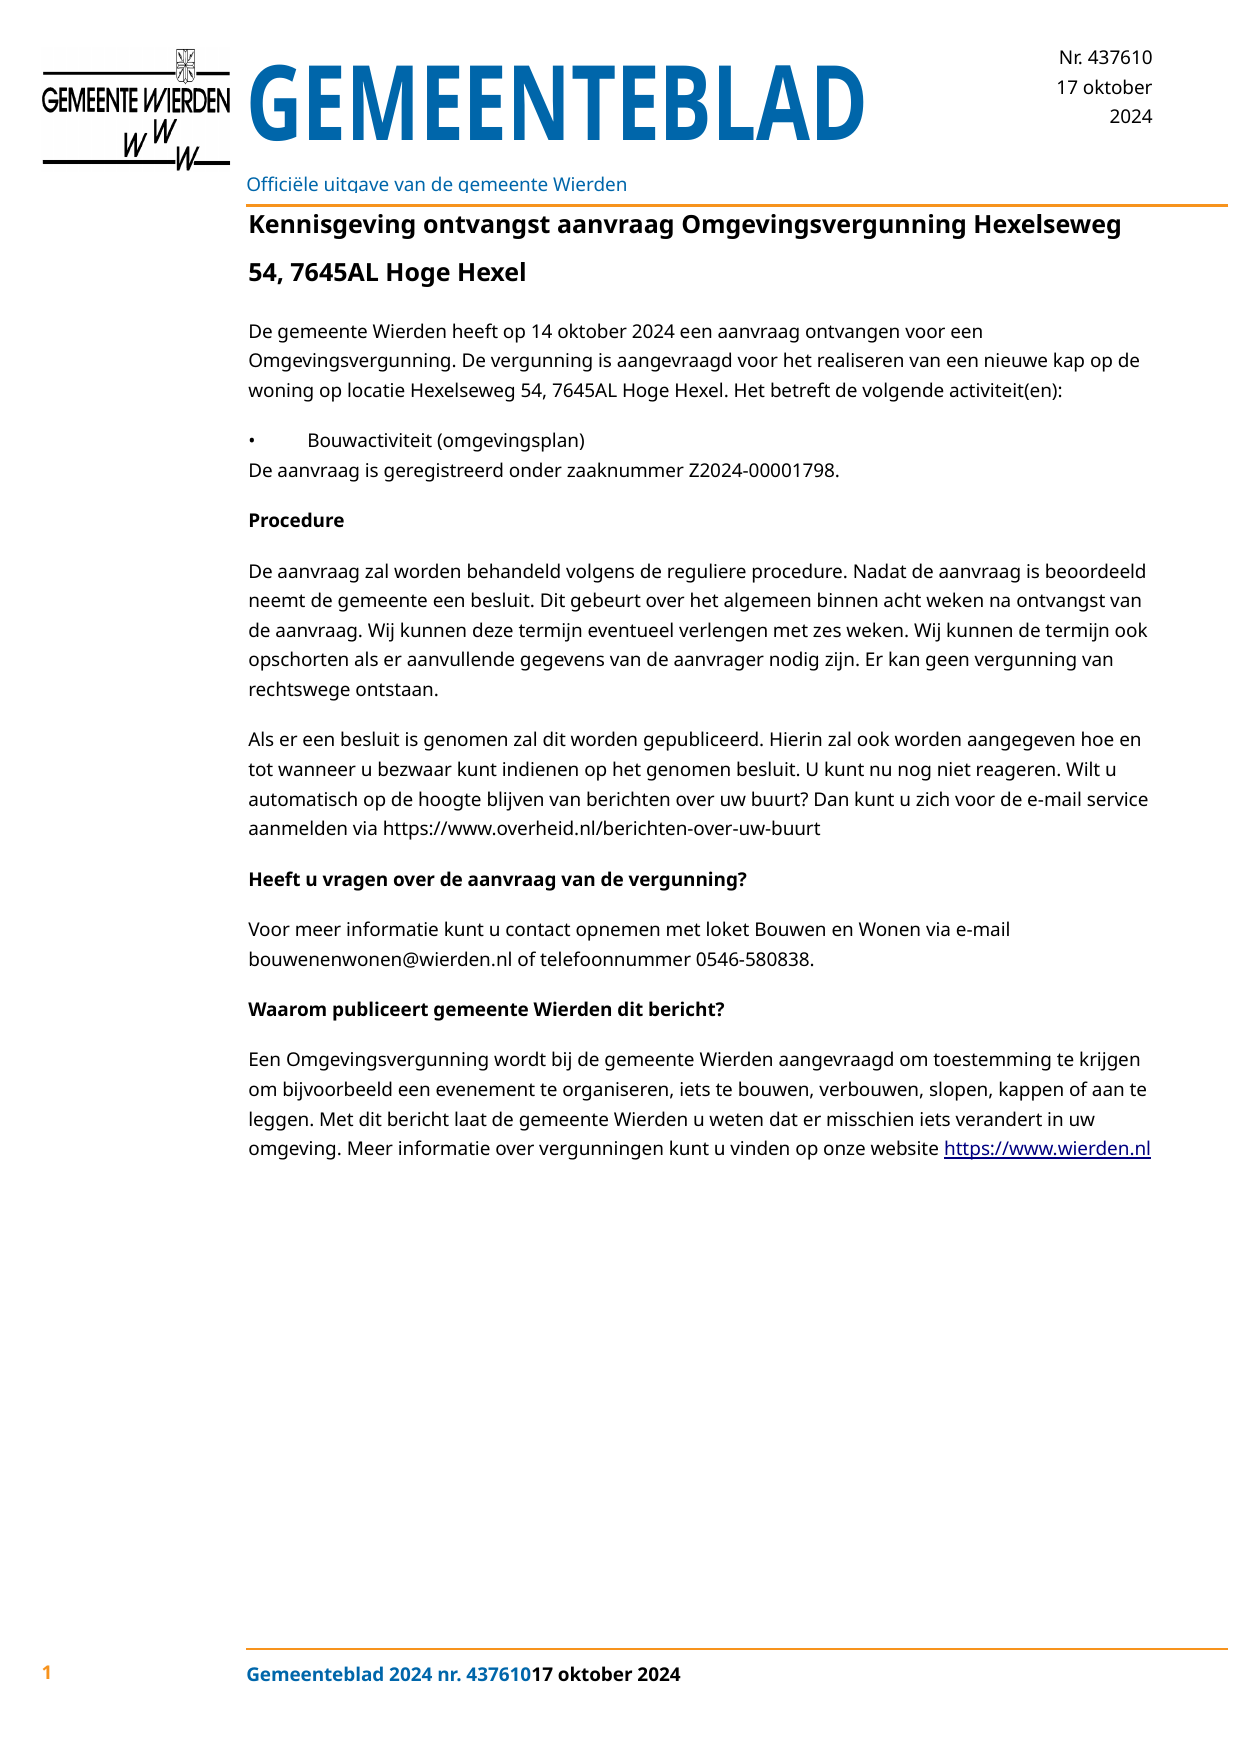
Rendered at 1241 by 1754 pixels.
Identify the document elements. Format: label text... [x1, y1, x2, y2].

text De gemeente Wierden heeft op 14 oktober 2024 een aanvraag ontvangen voor een Omgevingsvergunning. De vergunning is aangevraagd voor het realiseren van een nieuwe kap op de woning op locatie Hexelseweg 54, 7645AL Hoge Hexel. Het betreft de volgende activiteit(en): [248, 318, 1152, 403]
text Procedure [248, 507, 1152, 533]
list Bouwactiviteit (omgevingsplan) [248, 427, 1152, 453]
text Een Omgevingsvergunning wordt bij de gemeente Wierden aangevraagd om toestemming te krijgen om bijvoorbeeld een evenement te organiseren, iets te bouwen, verbouwen, slopen, kappen of aan te leggen. Met dit bericht laat de gemeente Wierden u weten dat er misschien iets verandert in uw omgeving. Meer informatie over vergunningen kunt u vinden op onze website https://www.wierden.nl [248, 1047, 1152, 1161]
text Als er een besluit is genomen zal dit worden gepubliceerd. Hierin zal ook worden aangegeven hoe en tot wanneer u bezwaar kunt indienen op het genomen besluit. U kunt nu nog niet reageren. Wilt u automatisch op de hoogte blijven van berichten over uw buurt? Dan kunt u zich voor de e-mail service aanmelden via https://www.overheid.nl/berichten-over-uw-buurt [248, 727, 1152, 841]
text Heeft u vragen over de aanvraag van de vergunning? [248, 866, 1152, 892]
text Kennisgeving ontvangst aanvraag Omgevingsvergunning Hexelseweg 54, 7645AL Hoge Hexel [248, 207, 1152, 288]
picture [41, 47, 231, 172]
text Voor meer informatie kunt u contact opnemen met loket Bouwen en Wonen via e-mail bouwenenwonen@wierden.nl of telefoonnummer 0546-580838. [248, 916, 1152, 972]
text De aanvraag zal worden behandeld volgens de reguliere procedure. Nadat de aanvraag is beoordeeld neemt de gemeente een besluit. Dit gebeurt over het algemeen binnen acht weken na ontvangst van de aanvraag. Wij kunnen deze termijn eventueel verlengen met zes weken. Wij kunnen de termijn ook opschorten als er aanvullende gegevens van de aanvrager nodig zijn. Er kan geen vergunning van rechtswege ontstaan. [248, 558, 1152, 702]
text Waarom publiceert gemeente Wierden dit bericht? [248, 996, 1152, 1022]
text De aanvraag is geregistreerd onder zaaknummer Z2024-00001798. [248, 457, 1152, 483]
